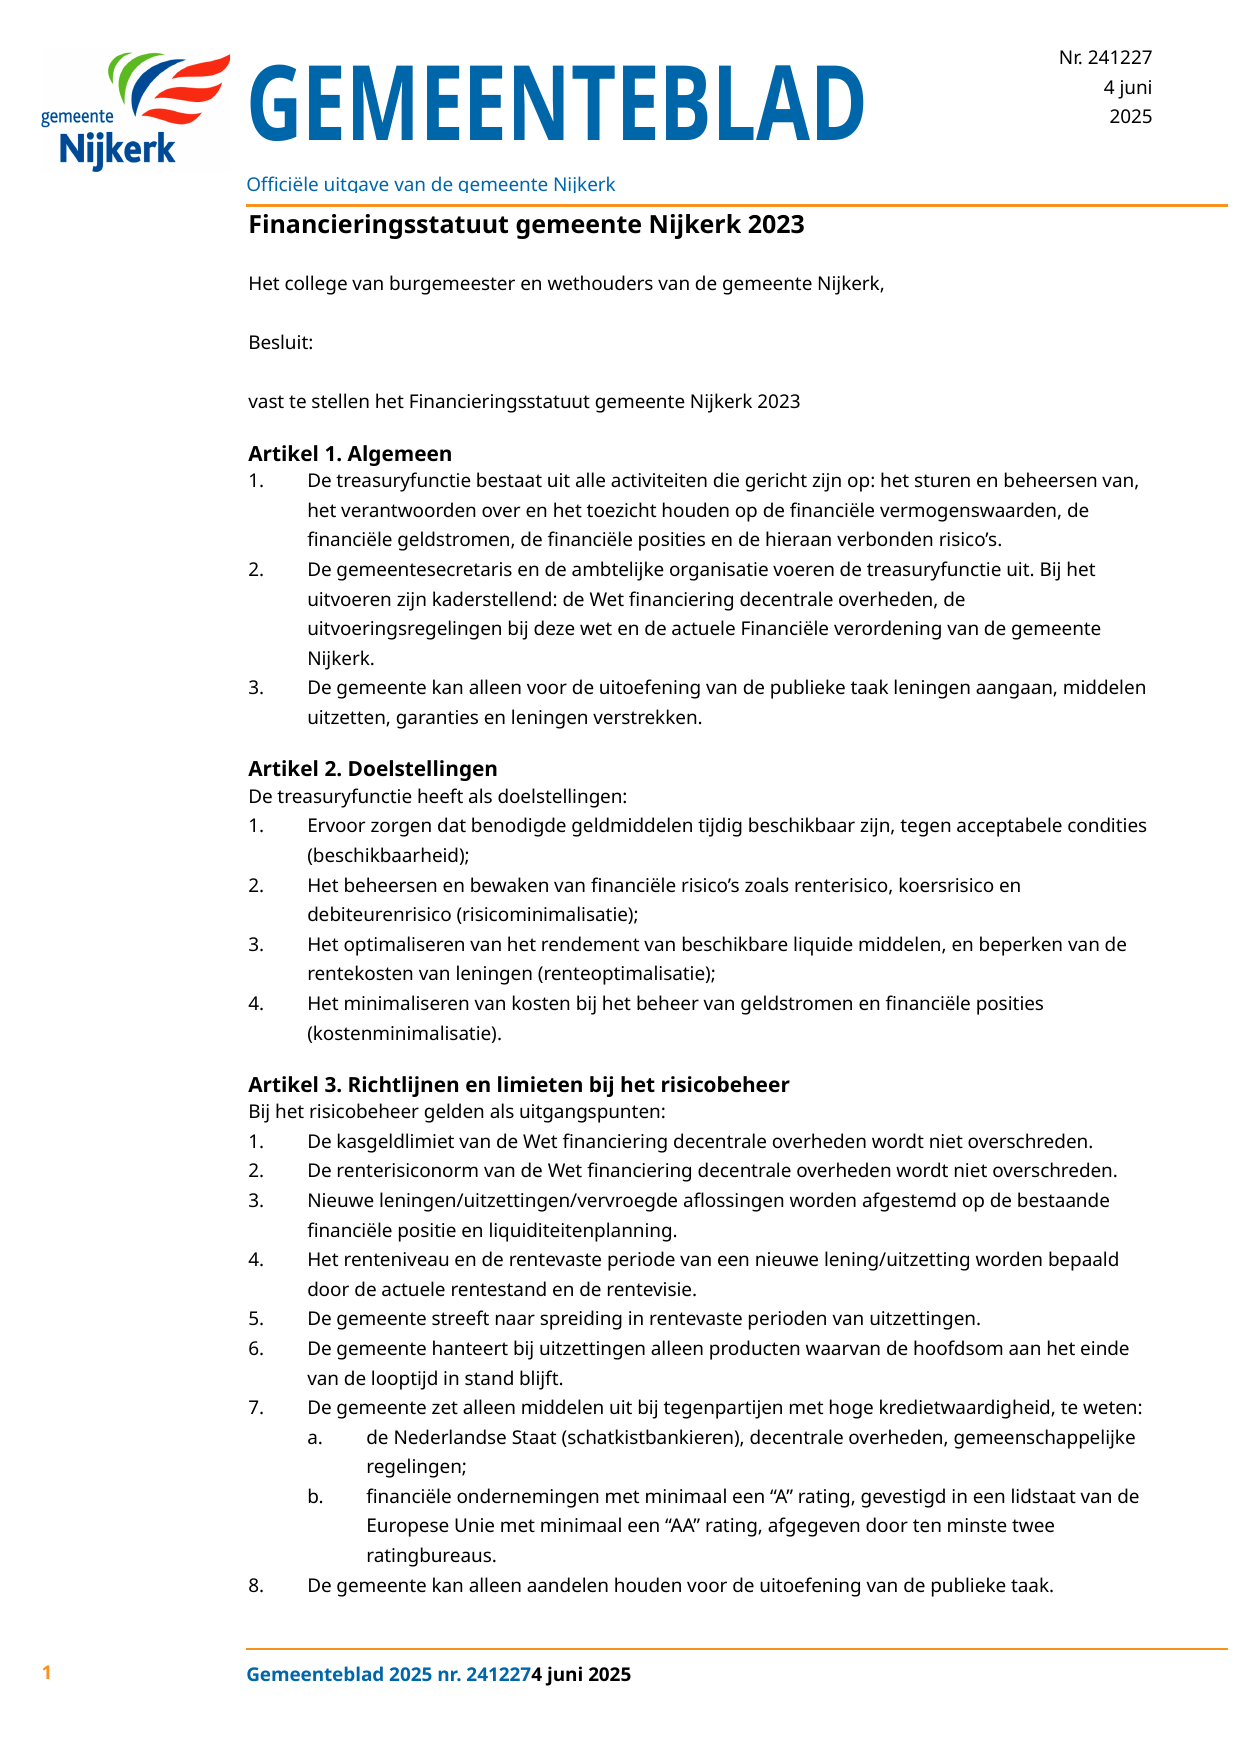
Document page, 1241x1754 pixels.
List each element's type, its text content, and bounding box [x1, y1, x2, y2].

list Het beheersen en bewaken van financiële risico’s zoals renterisico, koersrisico en debiteurenrisico (risicominimalisatie); [248, 872, 1152, 927]
text De treasuryfunctie heeft als doelstellingen: [248, 783, 1152, 809]
text Bij het risicobeheer gelden als uitgangspunten: [248, 1098, 1152, 1124]
picture [41, 47, 231, 172]
list Ervoor zorgen dat benodigde geldmiddelen tijdig beschikbaar zijn, tegen acceptabele condities (beschikbaarheid); [248, 813, 1152, 868]
list De gemeente zet alleen middelen uit bij tegenpartijen met hoge kredietwaardigheid, te weten: [248, 1394, 1152, 1420]
list De treasuryfunctie bestaat uit alle activiteiten die gericht zijn op: het sturen en beheersen van, het verantwoorden over en het toezicht houden op de financiële vermogenswaarden, de financiële geldstromen, de financiële posities en de hieraan verbonden risico’s. [248, 467, 1152, 552]
list De gemeente kan alleen aandelen houden voor de uitoefening van de publieke taak. [248, 1572, 1152, 1598]
list De gemeente streeft naar spreiding in rentevaste perioden van uitzettingen. [248, 1306, 1152, 1331]
text Artikel 1. Algemeen [248, 439, 1152, 467]
text Het college van burgemeester en wethouders van de gemeente Nijkerk, [248, 270, 1152, 296]
list financiële ondernemingen met minimaal een “A” rating, gevestigd in een lidstaat van de Europese Unie met minimaal een “AA” rating, afgegeven door ten minste twee ratingbureaus. [307, 1483, 1152, 1568]
list Nieuwe leningen/uitzettingen/vervroegde aflossingen worden afgestemd op de bestaande financiële positie en liquiditeitenplanning. [248, 1187, 1152, 1243]
list De renterisiconorm van de Wet financiering decentrale overheden wordt niet overschreden. [248, 1158, 1152, 1183]
list de Nederlandse Staat (schatkistbankieren), decentrale overheden, gemeenschappelijke regelingen; [307, 1424, 1152, 1479]
list Het renteniveau en de rentevaste periode van een nieuwe lening/uitzetting worden bepaald door de actuele rentestand en de rentevisie. [248, 1246, 1152, 1302]
list De gemeentesecretaris en de ambtelijke organisatie voeren de treasuryfunctie uit. Bij het uitvoeren zijn kaderstellend: de Wet financiering decentrale overheden, de uitvoeringsregelingen bij deze wet en de actuele Financiële verordening van de gemeente Nijkerk. [248, 556, 1152, 671]
text vast te stellen het Financieringsstatuut gemeente Nijkerk 2023 [248, 389, 1152, 414]
list De gemeente hanteert bij uitzettingen alleen producten waarvan de hoofdsom aan het einde van de looptijd in stand blijft. [248, 1335, 1152, 1391]
list Het optimaliseren van het rendement van beschikbare liquide middelen, en beperken van de rentekosten van leningen (renteoptimalisatie); [248, 931, 1152, 986]
text Financieringsstatuut gemeente Nijkerk 2023 [248, 207, 1152, 241]
list Het minimaliseren van kosten bij het beheer van geldstromen en financiële posities (kostenminimalisatie). [248, 990, 1152, 1045]
list De kasgeldlimiet van de Wet financiering decentrale overheden wordt niet overschreden. [248, 1128, 1152, 1154]
text Artikel 2. Doelstellingen [248, 754, 1152, 783]
text Artikel 3. Richtlijnen en limieten bij het risicobeheer [248, 1070, 1152, 1098]
list De gemeente kan alleen voor de uitoefening van de publieke taak leningen aangaan, middelen uitzetten, garanties en leningen verstrekken. [248, 674, 1152, 730]
text Besluit: [248, 329, 1152, 355]
